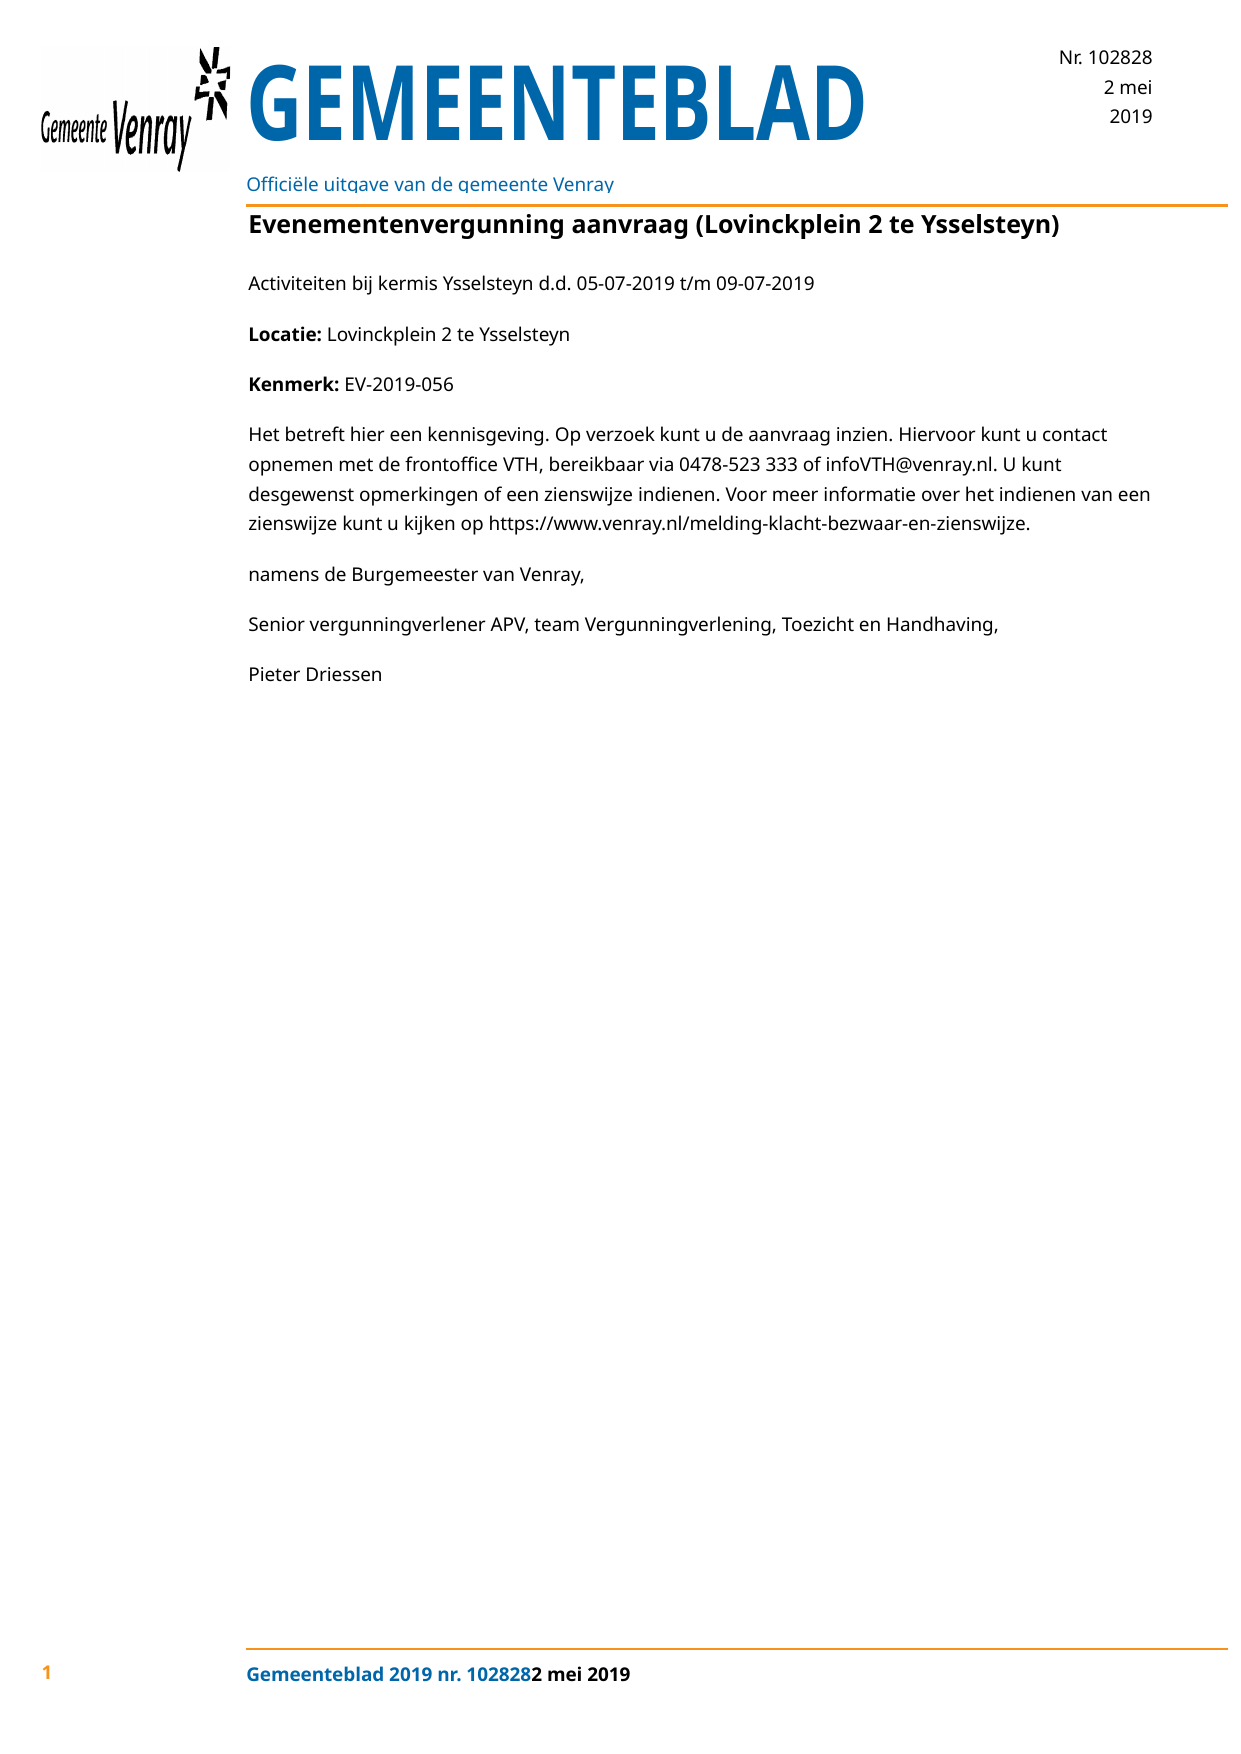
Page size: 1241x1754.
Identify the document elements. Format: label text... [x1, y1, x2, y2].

text Senior vergunningverlener APV, team Vergunningverlening, Toezicht en Handhaving, [248, 611, 1152, 637]
picture [41, 47, 231, 172]
text Pieter Driessen [248, 662, 1152, 687]
text Kenmerk: EV-2019-056 [248, 371, 1152, 397]
text Evenementenvergunning aanvraag (Lovinckplein 2 te Ysselsteyn) [248, 207, 1152, 241]
text Het betreft hier een kennisgeving. Op verzoek kunt u de aanvraag inzien. Hiervoor kunt u contact opnemen met de frontoffice VTH, bereikbaar via 0478-523 333 of infoVTH@venray.nl. U kunt desgewenst opmerkingen of een zienswijze indienen. Voor meer informatie over het indienen van een zienswijze kunt u kijken op https://www.venray.nl/melding-klacht-bezwaar-en-zienswijze. [248, 422, 1152, 536]
text Locatie: Lovinckplein 2 te Ysselsteyn [248, 321, 1152, 346]
text Activiteiten bij kermis Ysselsteyn d.d. 05-07-2019 t/m 09-07-2019 [248, 270, 1152, 296]
text namens de Burgemeester van Venray, [248, 561, 1152, 586]
